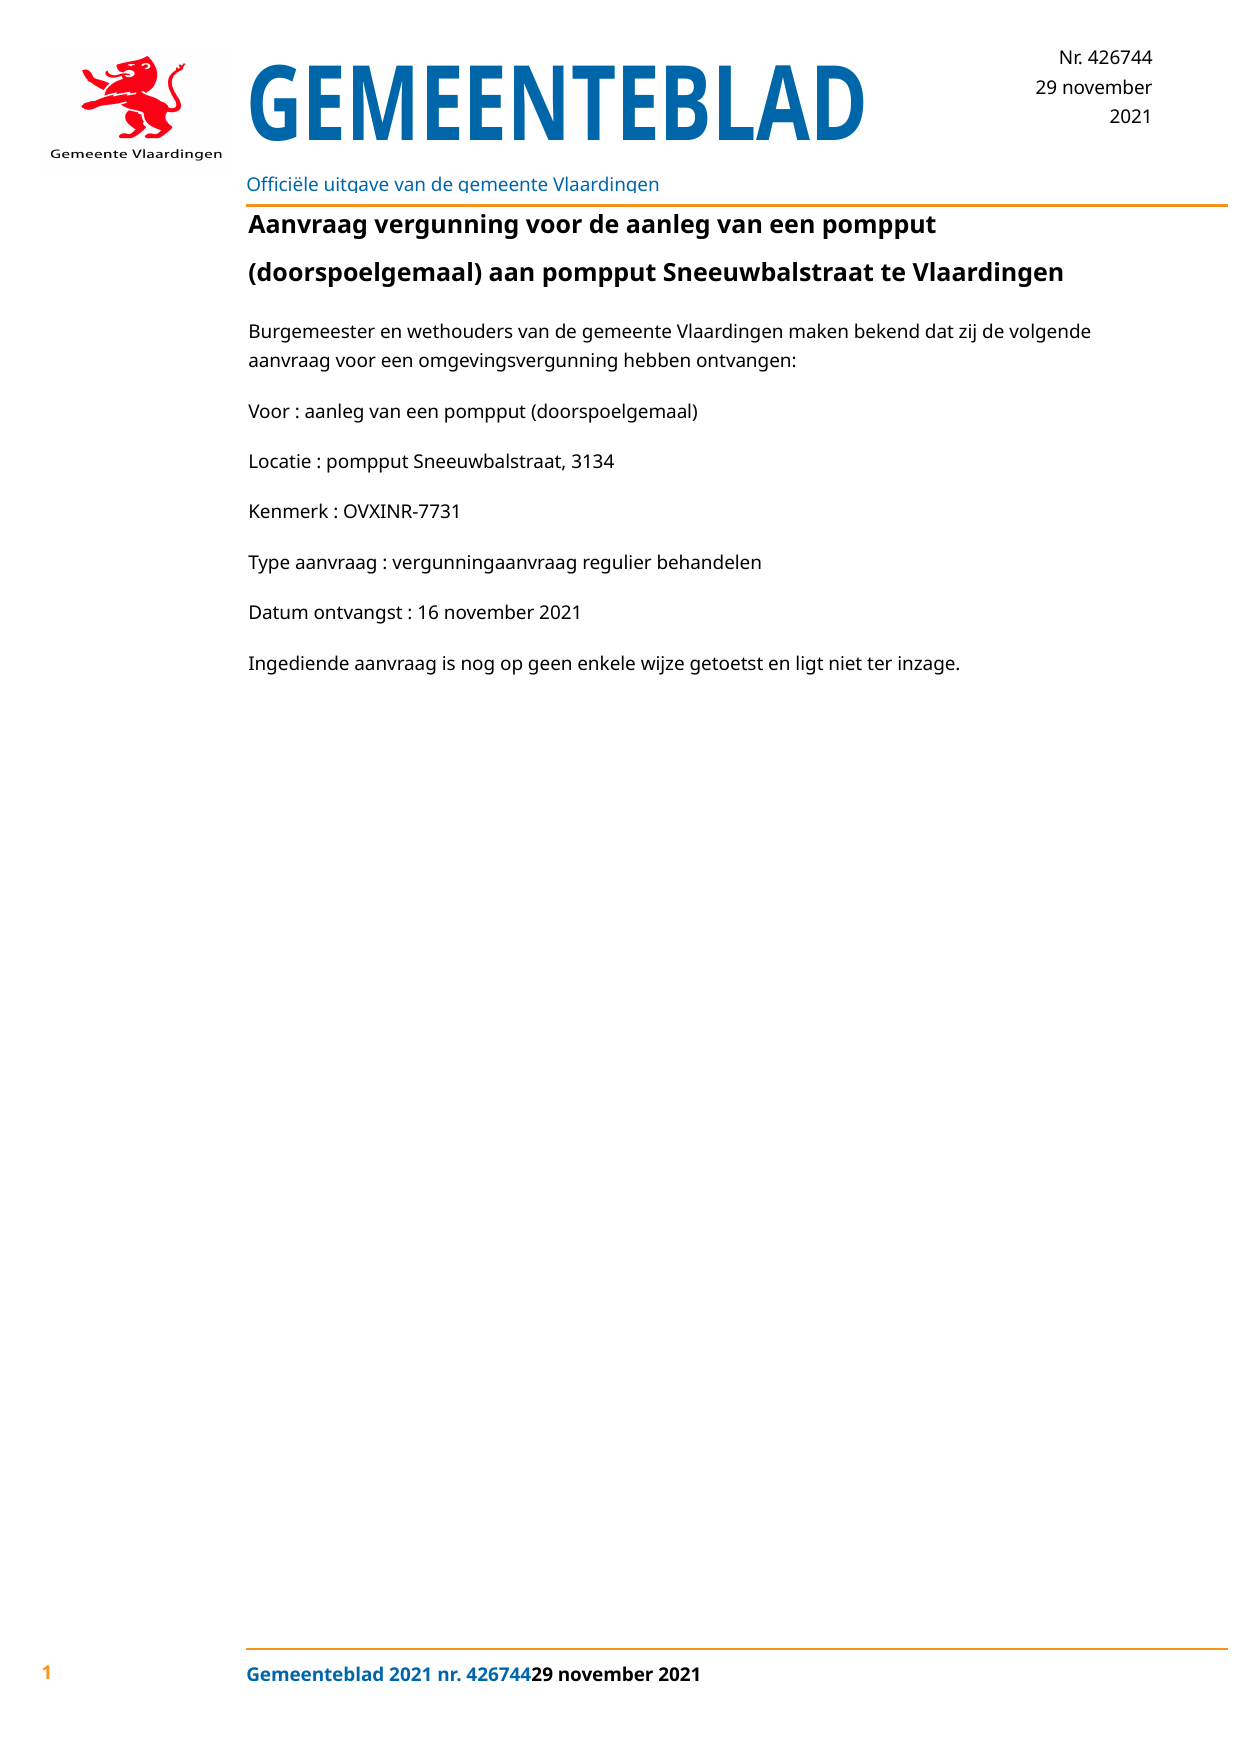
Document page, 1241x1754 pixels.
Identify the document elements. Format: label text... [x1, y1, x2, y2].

text Ingediende aanvraag is nog op geen enkele wijze getoetst en ligt niet ter inzage. [248, 650, 1152, 676]
text Aanvraag vergunning voor de aanleg van een pompput (doorspoelgemaal) aan pompput Sneeuwbalstraat te Vlaardingen [248, 207, 1152, 288]
picture [41, 47, 231, 172]
text Burgemeester en wethouders van de gemeente Vlaardingen maken bekend dat zij de volgende aanvraag voor een omgevingsvergunning hebben ontvangen: [248, 318, 1152, 373]
text Datum ontvangst : 16 november 2021 [248, 599, 1152, 625]
text Voor : aanleg van een pompput (doorspoelgemaal) [248, 398, 1152, 424]
text Kenmerk : OVXINR-7731 [248, 499, 1152, 524]
text Locatie : pompput Sneeuwbalstraat, 3134 [248, 448, 1152, 474]
text Type aanvraag : vergunningaanvraag regulier behandelen [248, 549, 1152, 575]
